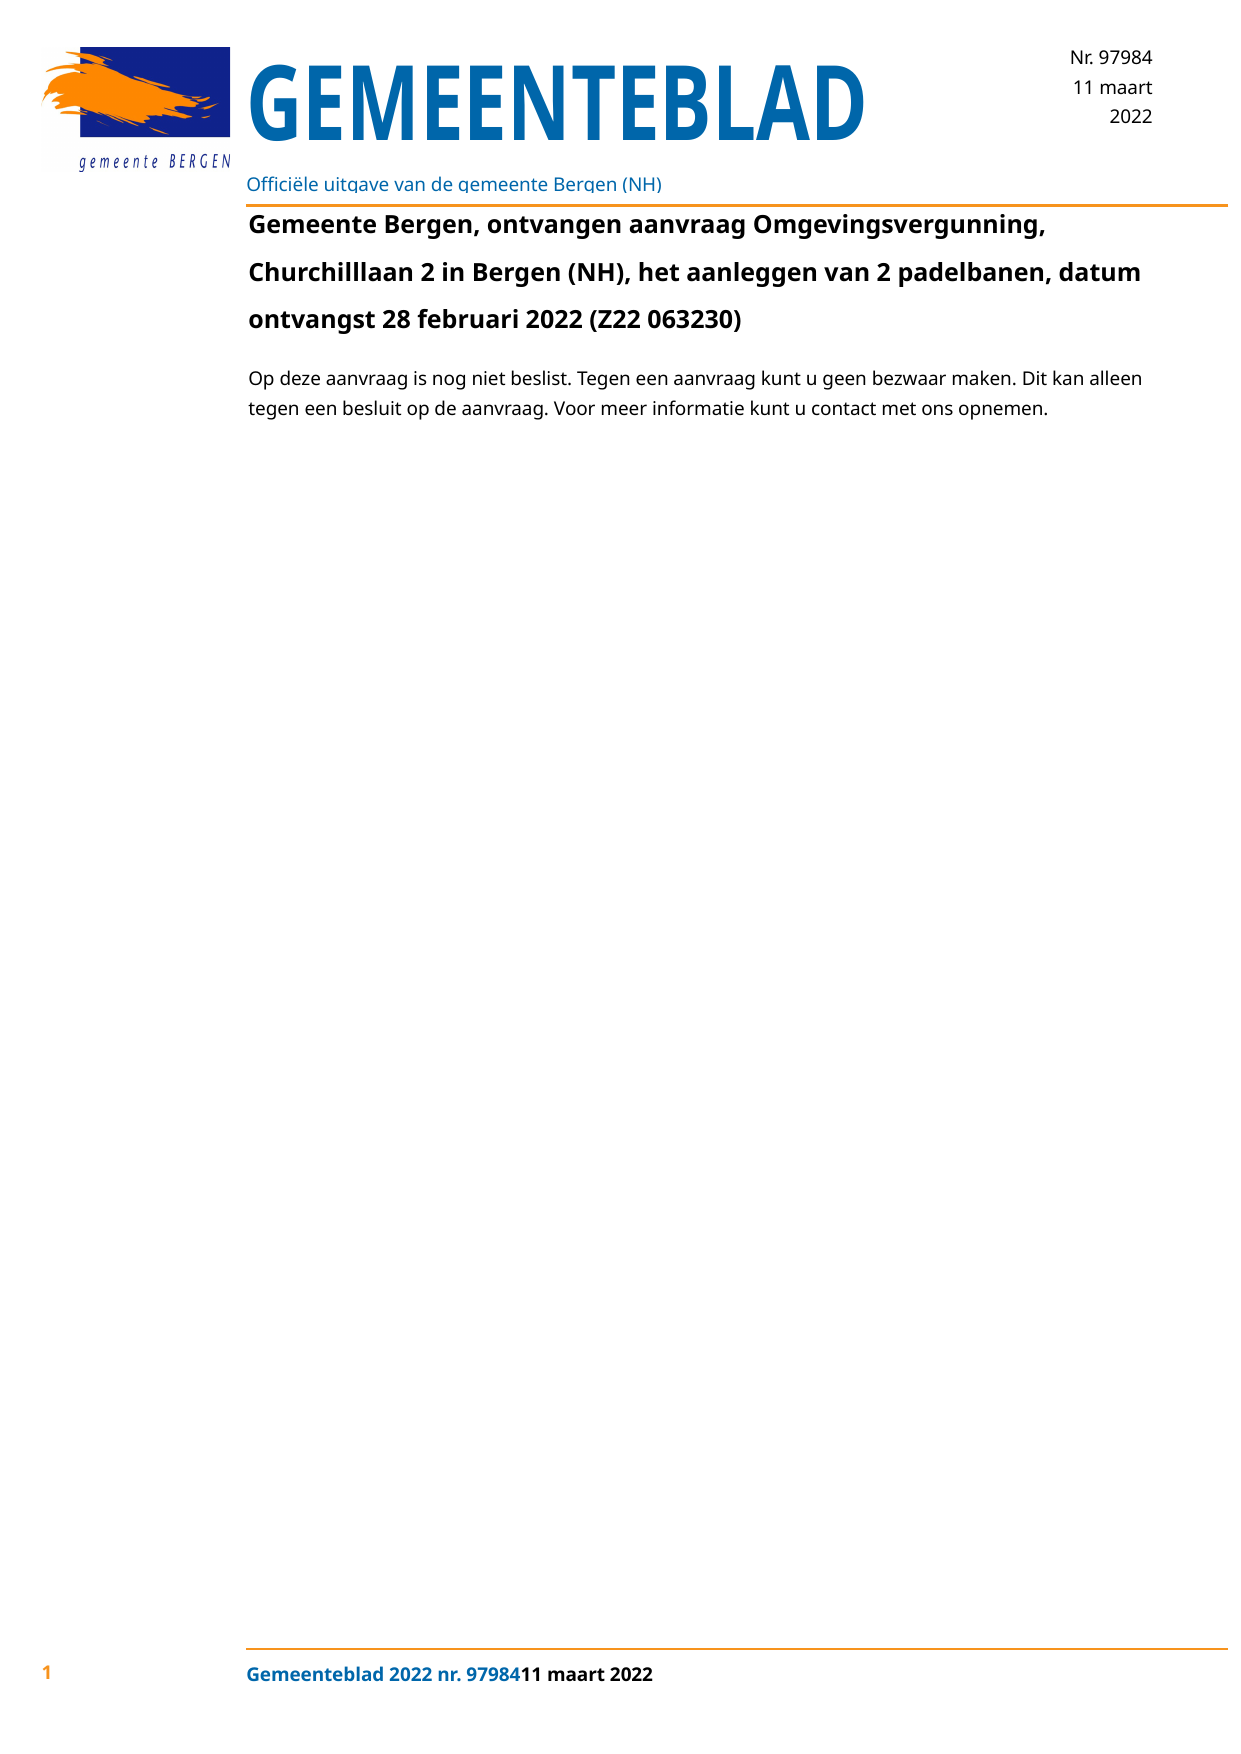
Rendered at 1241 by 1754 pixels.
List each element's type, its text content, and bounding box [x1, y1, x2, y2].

picture [41, 47, 231, 172]
text Gemeente Bergen, ontvangen aanvraag Omgevingsvergunning, Churchilllaan 2 in Bergen (NH), het aanleggen van 2 padelbanen, datum ontvangst 28 februari 2022 (Z22 063230) [248, 207, 1152, 336]
text Op deze aanvraag is nog niet beslist. Tegen een aanvraag kunt u geen bezwaar maken. Dit kan alleen tegen een besluit op de aanvraag. Voor meer informatie kunt u contact met ons opnemen. [248, 366, 1152, 421]
